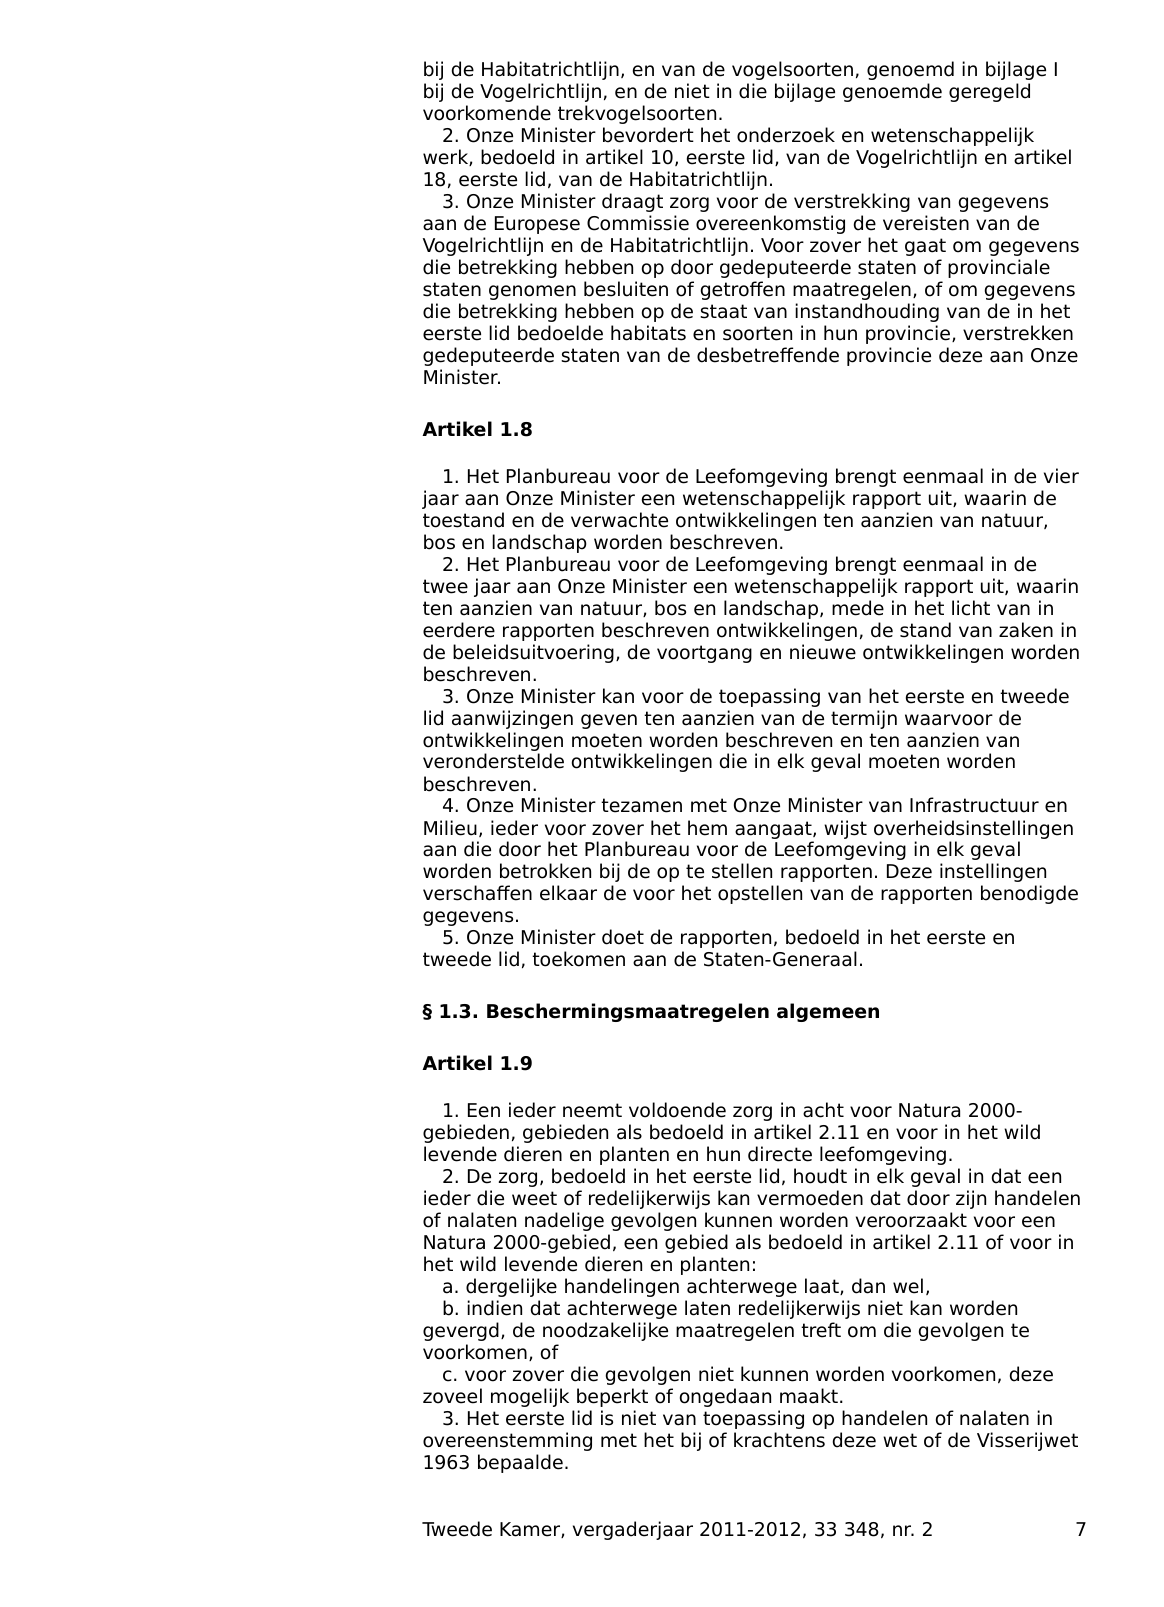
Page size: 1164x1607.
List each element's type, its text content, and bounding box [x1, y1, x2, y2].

subtitle Artikel 1.8 [422, 419, 1087, 441]
text 2. De zorg, bedoeld in het eerste lid, houdt in elk geval in dat een ieder die weet of redelijkerwijs kan vermoeden dat door zijn handelen of nalaten nadelige gevolgen kunnen worden veroorzaakt voor een Natura 2000-gebied, een gebied als bedoeld in artikel 2.11 of voor in het wild levende dieren en planten: [422, 1166, 1087, 1276]
text 3. Onze Minister draagt zorg voor de verstrekking van gegevens aan de Europese Commissie overeenkomstig de vereisten van de Vogelrichtlijn en de Habitatrichtlijn. Voor zover het gaat om gegevens die betrekking hebben op door gedeputeerde staten of provinciale staten genomen besluiten of getroffen maatregelen, of om gegevens die betrekking hebben op de staat van instandhouding van de in het eerste lid bedoelde habitats en soorten in hun provincie, verstrekken gedeputeerde staten van de desbetreffende provincie deze aan Onze Minister. [422, 191, 1087, 389]
text 2. Het Planbureau voor de Leefomgeving brengt eenmaal in de twee jaar aan Onze Minister een wetenschappelijk rapport uit, waarin ten aanzien van natuur, bos en landschap, mede in het licht van in eerdere rapporten beschreven ontwikkelingen, de stand van zaken in de beleidsuitvoering, de voortgang en nieuwe ontwikkelingen worden beschreven. [422, 554, 1087, 686]
text 1. Het Planbureau voor de Leefomgeving brengt eenmaal in de vier jaar aan Onze Minister een wetenschappelijk rapport uit, waarin de toestand en de verwachte ontwikkelingen ten aanzien van natuur, bos en landschap worden beschreven. [422, 466, 1087, 554]
text 3. Onze Minister kan voor de toepassing van het eerste en tweede lid aanwijzingen geven ten aanzien van de termijn waarvoor de ontwikkelingen moeten worden beschreven en ten aanzien van veronderstelde ontwikkelingen die in elk geval moeten worden beschreven. [422, 686, 1087, 795]
text 3. Het eerste lid is niet van toepassing op handelen of nalaten in overeenstemming met het bij of krachtens deze wet of de Visserijwet 1963 bepaalde. [422, 1408, 1087, 1474]
text 4. Onze Minister tezamen met Onze Minister van Infrastructuur en Milieu, ieder voor zover het hem aangaat, wijst overheidsinstellingen aan die door het Planbureau voor de Leefomgeving in elk geval worden betrokken bij de op te stellen rapporten. Deze instellingen verschaffen elkaar de voor het opstellen van de rapporten benodigde gegevens. [422, 795, 1087, 927]
text a. dergelijke handelingen achterwege laat, dan wel, [422, 1276, 1087, 1298]
text c. voor zover die gevolgen niet kunnen worden voorkomen, deze zoveel mogelijk beperkt of ongedaan maakt. [422, 1364, 1087, 1408]
text bij de Habitatrichtlijn, en van de vogelsoorten, genoemd in bijlage I bij de Vogelrichtlijn, en de niet in die bijlage genoemde geregeld voorkomende trekvogelsoorten. [422, 59, 1087, 125]
subtitle § 1.3. Beschermingsmaatregelen algemeen [422, 1001, 1087, 1023]
text 2. Onze Minister bevordert het onderzoek en wetenschappelijk werk, bedoeld in artikel 10, eerste lid, van de Vogelrichtlijn en artikel 18, eerste lid, van de Habitatrichtlijn. [422, 125, 1087, 191]
text 1. Een ieder neemt voldoende zorg in acht voor Natura 2000-gebieden, gebieden als bedoeld in artikel 2.11 en voor in het wild levende dieren en planten en hun directe leefomgeving. [422, 1100, 1087, 1166]
subtitle Artikel 1.9 [422, 1053, 1087, 1075]
text b. indien dat achterwege laten redelijkerwijs niet kan worden gevergd, de noodzakelijke maatregelen treft om die gevolgen te voorkomen, of [422, 1298, 1087, 1364]
text 5. Onze Minister doet de rapporten, bedoeld in het eerste en tweede lid, toekomen aan de Staten-Generaal. [422, 927, 1087, 971]
